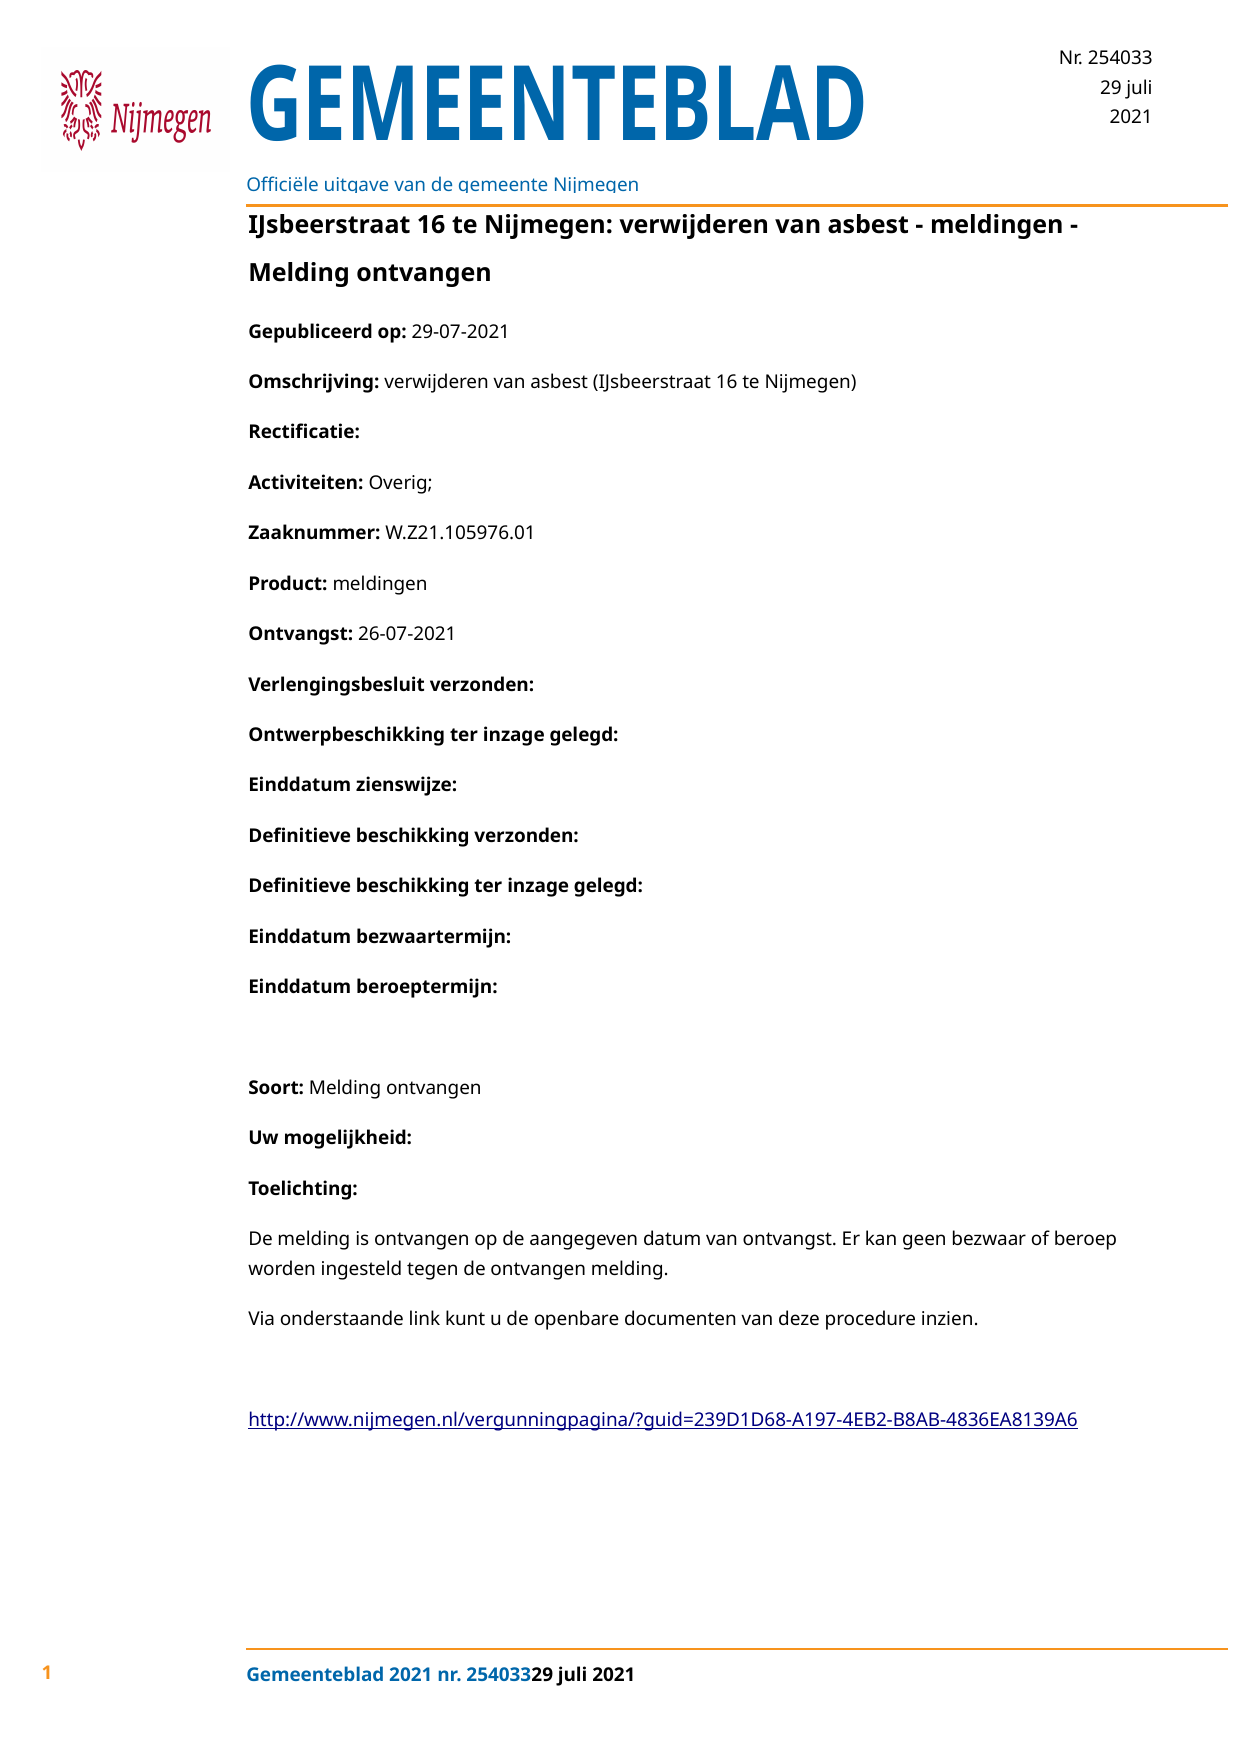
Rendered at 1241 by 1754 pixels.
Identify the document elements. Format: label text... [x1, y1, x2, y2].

text Activiteiten: Overig; [248, 469, 1152, 495]
text Gepubliceerd op: 29-07-2021 [248, 318, 1152, 344]
text Definitieve beschikking verzonden: [248, 822, 1152, 848]
text Toelichting: [248, 1175, 1152, 1201]
text Omschrijving: verwijderen van asbest (IJsbeerstraat 16 te Nijmegen) [248, 368, 1152, 394]
text http://www.nijmegen.nl/vergunningpagina/?guid=239D1D68-A197-4EB2-B8AB-4836EA8139A6 [248, 1406, 1152, 1432]
text Soort: Melding ontvangen [248, 1074, 1152, 1100]
text De melding is ontvangen op de aangegeven datum van ontvangst. Er kan geen bezwaar of beroep worden ingesteld tegen de ontvangen melding. [248, 1225, 1152, 1281]
text Via onderstaande link kunt u de openbare documenten van deze procedure inzien. [248, 1305, 1152, 1331]
text Verlengingsbesluit verzonden: [248, 671, 1152, 697]
text Zaaknummer: W.Z21.105976.01 [248, 519, 1152, 545]
text Rectificatie: [248, 419, 1152, 444]
text Einddatum bezwaartermijn: [248, 923, 1152, 949]
text IJsbeerstraat 16 te Nijmegen: verwijderen van asbest - meldingen - Melding ontvangen [248, 207, 1152, 288]
text Einddatum zienswijze: [248, 772, 1152, 797]
text Definitieve beschikking ter inzage gelegd: [248, 872, 1152, 898]
text Uw mogelijkheid: [248, 1124, 1152, 1150]
picture [41, 47, 231, 172]
text Einddatum beroeptermijn: [248, 973, 1152, 999]
text Ontwerpbeschikking ter inzage gelegd: [248, 721, 1152, 747]
text Product: meldingen [248, 570, 1152, 596]
text Ontvangst: 26-07-2021 [248, 620, 1152, 646]
